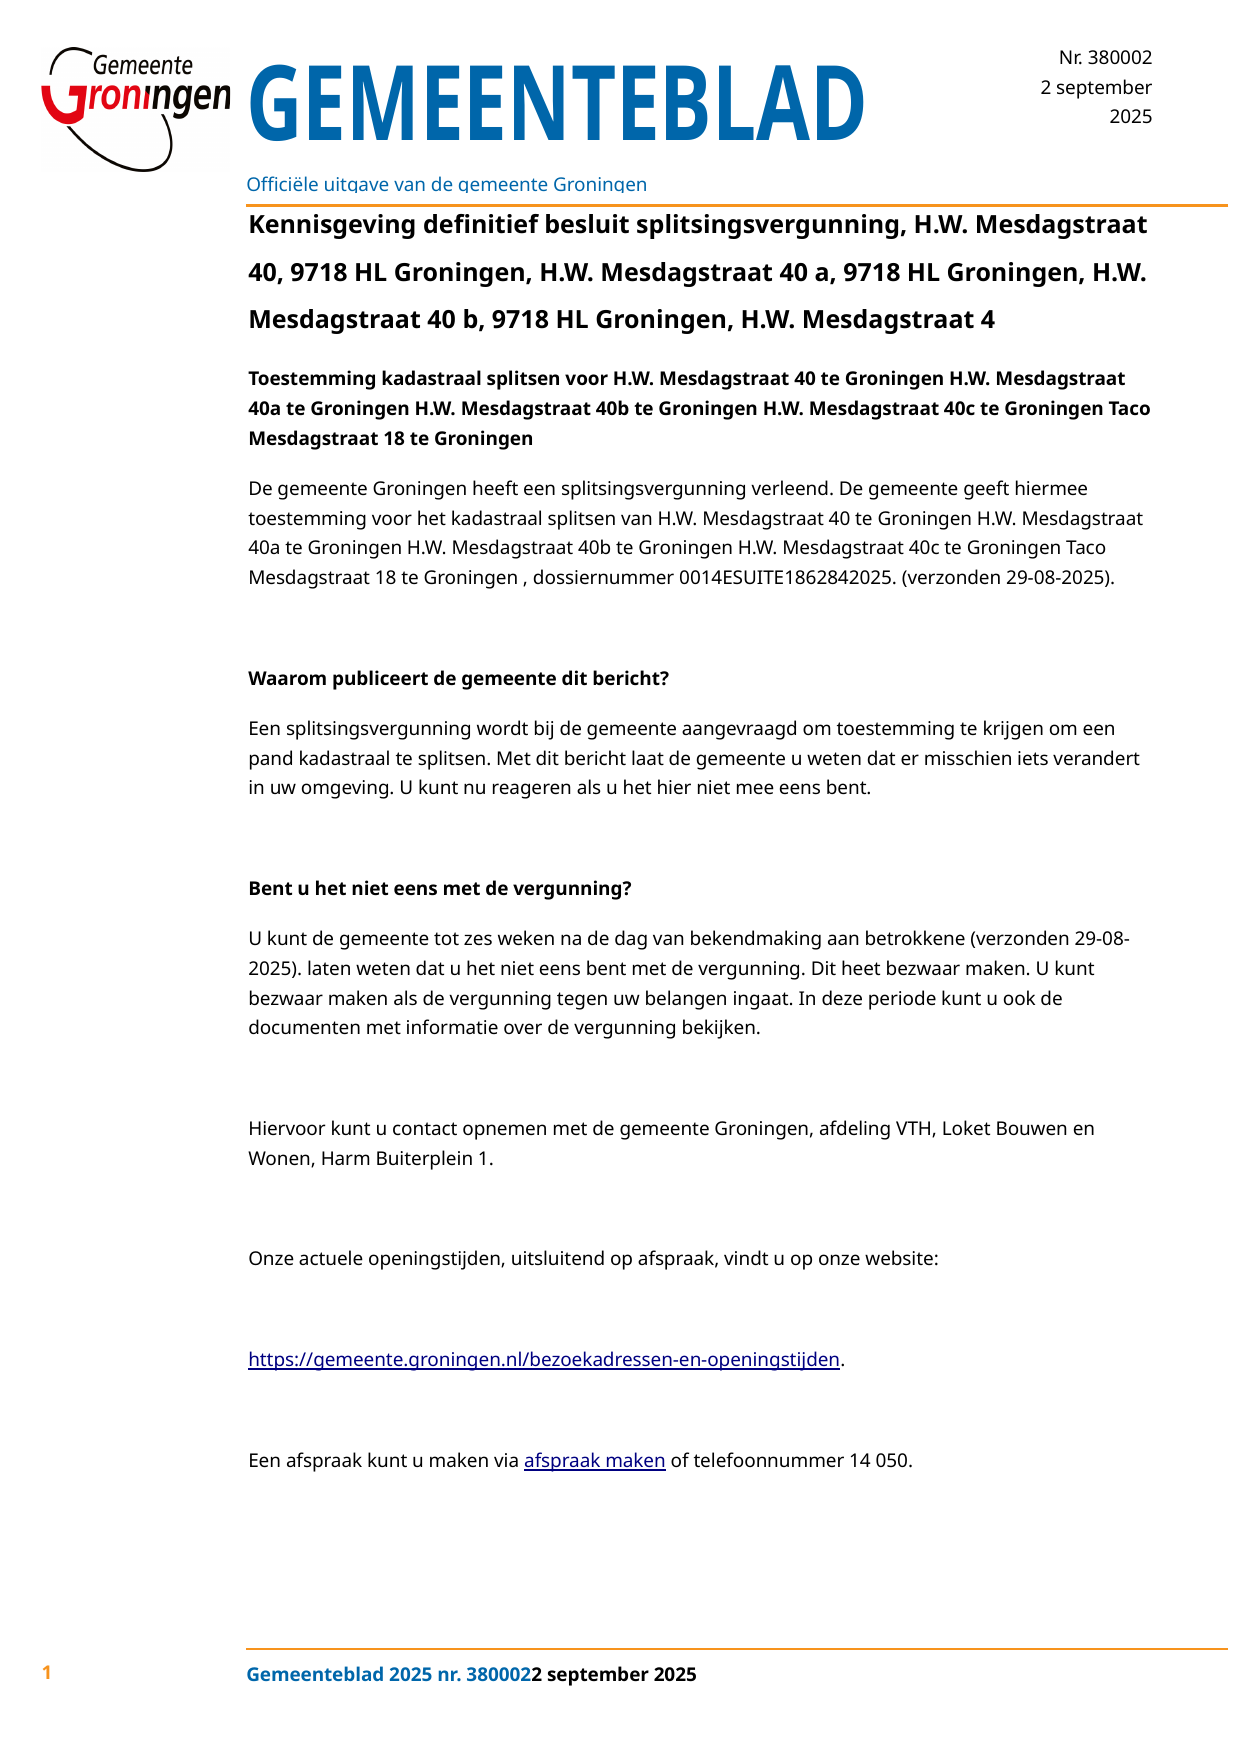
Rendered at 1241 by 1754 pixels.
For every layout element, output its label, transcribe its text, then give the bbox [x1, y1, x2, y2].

text Onze actuele openingstijden, uitsluitend op afspraak, vindt u op onze website: [248, 1246, 1152, 1271]
text Kennisgeving definitief besluit splitsingsvergunning, H.W. Mesdagstraat 40, 9718 HL Groningen, H.W. Mesdagstraat 40 a, 9718 HL Groningen, H.W. Mesdagstraat 40 b, 9718 HL Groningen, H.W. Mesdagstraat 4 [248, 207, 1152, 336]
picture [41, 47, 231, 172]
text Een splitsingsvergunning wordt bij de gemeente aangevraagd om toestemming te krijgen om een pand kadastraal te splitsen. Met dit bericht laat de gemeente u weten dat er misschien iets verandert in uw omgeving. U kunt nu reageren als u het hier niet mee eens bent. [248, 715, 1152, 800]
text Bent u het niet eens met de vergunning? [248, 875, 1152, 901]
text Toestemming kadastraal splitsen voor H.W. Mesdagstraat 40 te Groningen H.W. Mesdagstraat 40a te Groningen H.W. Mesdagstraat 40b te Groningen H.W. Mesdagstraat 40c te Groningen Taco Mesdagstraat 18 te Groningen [248, 366, 1152, 450]
text Waarom publiceert de gemeente dit bericht? [248, 665, 1152, 690]
text U kunt de gemeente tot zes weken na de dag van bekendmaking aan betrokkene (verzonden 29-08-2025). laten weten dat u het niet eens bent met de vergunning. Dit heet bezwaar maken. U kunt bezwaar maken als de vergunning tegen uw belangen ingaat. In deze periode kunt u ook de documenten met informatie over de vergunning bekijken. [248, 926, 1152, 1040]
text De gemeente Groningen heeft een splitsingsvergunning verleend. De gemeente geeft hiermee toestemming voor het kadastraal splitsen van H.W. Mesdagstraat 40 te Groningen H.W. Mesdagstraat 40a te Groningen H.W. Mesdagstraat 40b te Groningen H.W. Mesdagstraat 40c te Groningen Taco Mesdagstraat 18 te Groningen , dossiernummer 0014ESUITE1862842025. (verzonden 29-08-2025). [248, 475, 1152, 589]
text Hiervoor kunt u contact opnemen met de gemeente Groningen, afdeling VTH, Loket Bouwen en Wonen, Harm Buiterplein 1. [248, 1115, 1152, 1170]
text Een afspraak kunt u maken via afspraak maken of telefoonnummer 14 050. [248, 1447, 1152, 1473]
text https://gemeente.groningen.nl/bezoekadressen-en-openingstijden. [248, 1346, 1152, 1372]
